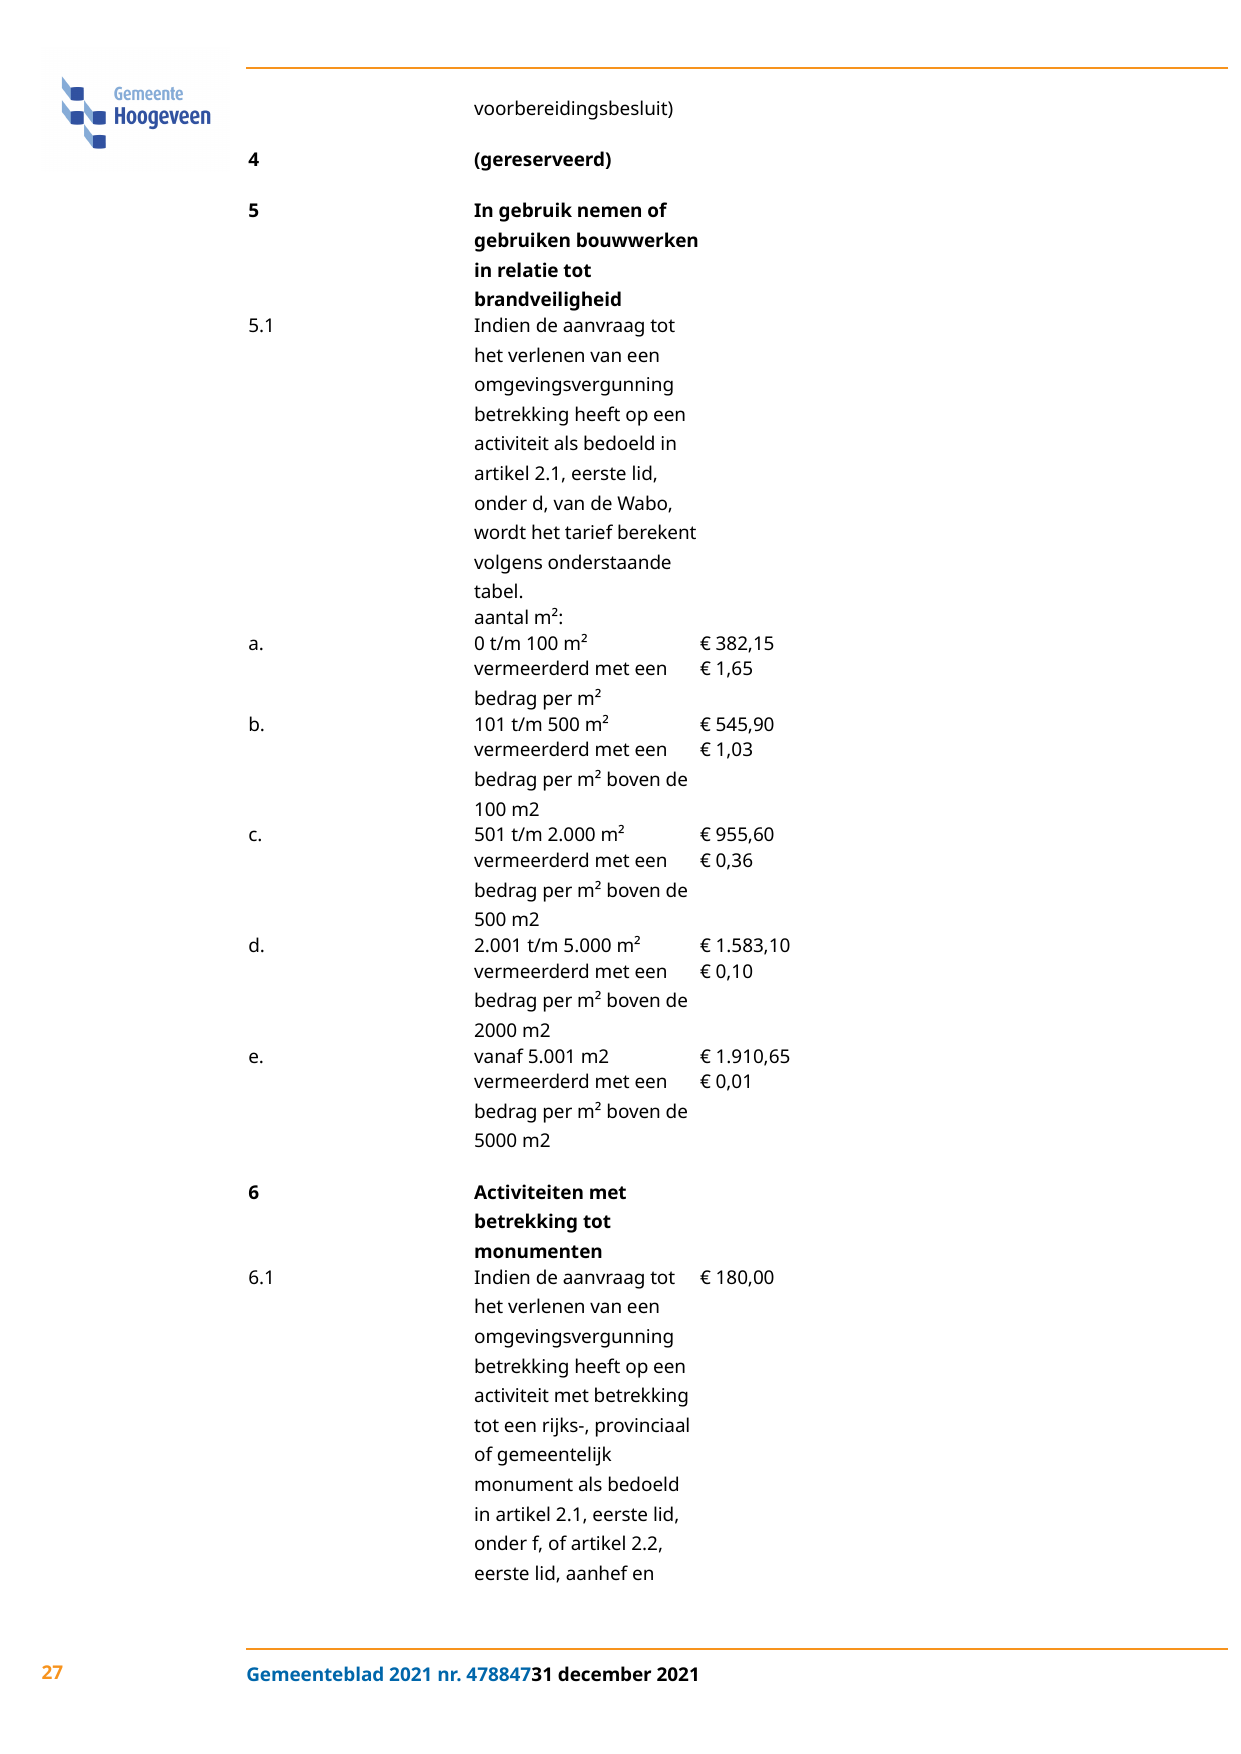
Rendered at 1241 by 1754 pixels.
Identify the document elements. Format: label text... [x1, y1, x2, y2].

table_cell € 1.583,10 [700, 932, 926, 958]
table_cell [926, 1264, 1152, 1586]
table_cell 501 t/m 2.000 m² [474, 822, 700, 847]
table_cell [248, 958, 474, 1043]
table_cell [248, 1154, 474, 1179]
table_cell 6.1 [248, 1264, 474, 1586]
table_cell [248, 847, 474, 932]
table_cell e. [248, 1043, 474, 1068]
table_cell [926, 1154, 1152, 1179]
table_cell 5.1 [248, 312, 474, 604]
table_cell [700, 604, 926, 630]
table_cell Activiteiten met betrekking tot monumenten [474, 1179, 700, 1264]
table_cell [926, 1043, 1152, 1068]
table_cell [926, 146, 1152, 172]
table_cell voorbereidingsbesluit) [474, 95, 700, 121]
table_cell [248, 1069, 474, 1153]
table_cell 0 t/m 100 m² [474, 630, 700, 656]
table_cell [926, 312, 1152, 604]
table_cell vermeerderd met een bedrag per m² boven de 5000 m2 [474, 1069, 700, 1153]
table_cell [248, 604, 474, 630]
table_cell € 1.910,65 [700, 1043, 926, 1068]
table_cell [926, 822, 1152, 847]
table_cell [248, 737, 474, 822]
table_cell Indien de aanvraag tot het verlenen van een omgevingsvergunning betrekking heeft op een activiteit als bedoeld in artikel 2.1, eerste lid, onder d, van de Wabo, wordt het tarief berekent volgens onderstaande tabel. [474, 312, 700, 604]
table_cell [926, 198, 1152, 312]
table_cell [700, 1179, 926, 1264]
table_cell 6 [248, 1179, 474, 1264]
table_cell [474, 121, 700, 146]
table_cell [700, 198, 926, 312]
table_cell [700, 312, 926, 604]
table_cell [700, 121, 926, 146]
table_cell € 1,03 [700, 737, 926, 822]
table_cell [700, 95, 926, 121]
table_cell [248, 656, 474, 711]
table_cell [926, 95, 1152, 121]
table_cell (gereserveerd) [474, 146, 700, 172]
table_cell [926, 958, 1152, 1043]
table_cell [926, 1069, 1152, 1153]
table_cell [700, 172, 926, 198]
table_cell vermeerderd met een bedrag per m² boven de 500 m2 [474, 847, 700, 932]
table_cell [926, 604, 1152, 630]
table_cell b. [248, 711, 474, 737]
table_cell [700, 1154, 926, 1179]
table_cell c. [248, 822, 474, 847]
table_cell € 1,65 [700, 656, 926, 711]
table_cell vermeerderd met een bedrag per m² [474, 656, 700, 711]
table_cell aantal m²: [474, 604, 700, 630]
table_cell [926, 172, 1152, 198]
table_cell € 382,15 [700, 630, 926, 656]
table_cell [926, 656, 1152, 711]
table_cell € 0,10 [700, 958, 926, 1043]
table_cell vermeerderd met een bedrag per m² boven de 2000 m2 [474, 958, 700, 1043]
table_cell [926, 932, 1152, 958]
table_cell 2.001 t/m 5.000 m² [474, 932, 700, 958]
table_cell € 545,90 [700, 711, 926, 737]
table_cell vermeerderd met een bedrag per m² boven de 100 m2 [474, 737, 700, 822]
table_cell [248, 172, 474, 198]
table_cell [248, 121, 474, 146]
table_cell [926, 847, 1152, 932]
table_cell € 0,01 [700, 1069, 926, 1153]
table_cell d. [248, 932, 474, 958]
table_cell In gebruik nemen of gebruiken bouwwerken in relatie tot brandveiligheid [474, 198, 700, 312]
table_cell [474, 172, 700, 198]
table_cell € 180,00 [700, 1264, 926, 1586]
table_cell [700, 146, 926, 172]
table_cell a. [248, 630, 474, 656]
table_cell 5 [248, 198, 474, 312]
table_cell [926, 630, 1152, 656]
table_cell [248, 95, 474, 121]
table_cell [926, 711, 1152, 737]
table_cell 4 [248, 146, 474, 172]
table_cell [474, 1154, 700, 1179]
table_cell [926, 1179, 1152, 1264]
table_cell [926, 121, 1152, 146]
picture [41, 47, 231, 172]
table_cell vanaf 5.001 m2 [474, 1043, 700, 1068]
table_cell [926, 737, 1152, 822]
table_cell Indien de aanvraag tot het verlenen van een omgevingsvergunning betrekking heeft op een activiteit met betrekking tot een rijks-, provinciaal of gemeentelijk monument als bedoeld in artikel 2.1, eerste lid, onder f, of artikel 2.2, eerste lid, aanhef en [474, 1264, 700, 1586]
table_cell 101 t/m 500 m² [474, 711, 700, 737]
table_cell € 0,36 [700, 847, 926, 932]
table_cell € 955,60 [700, 822, 926, 847]
